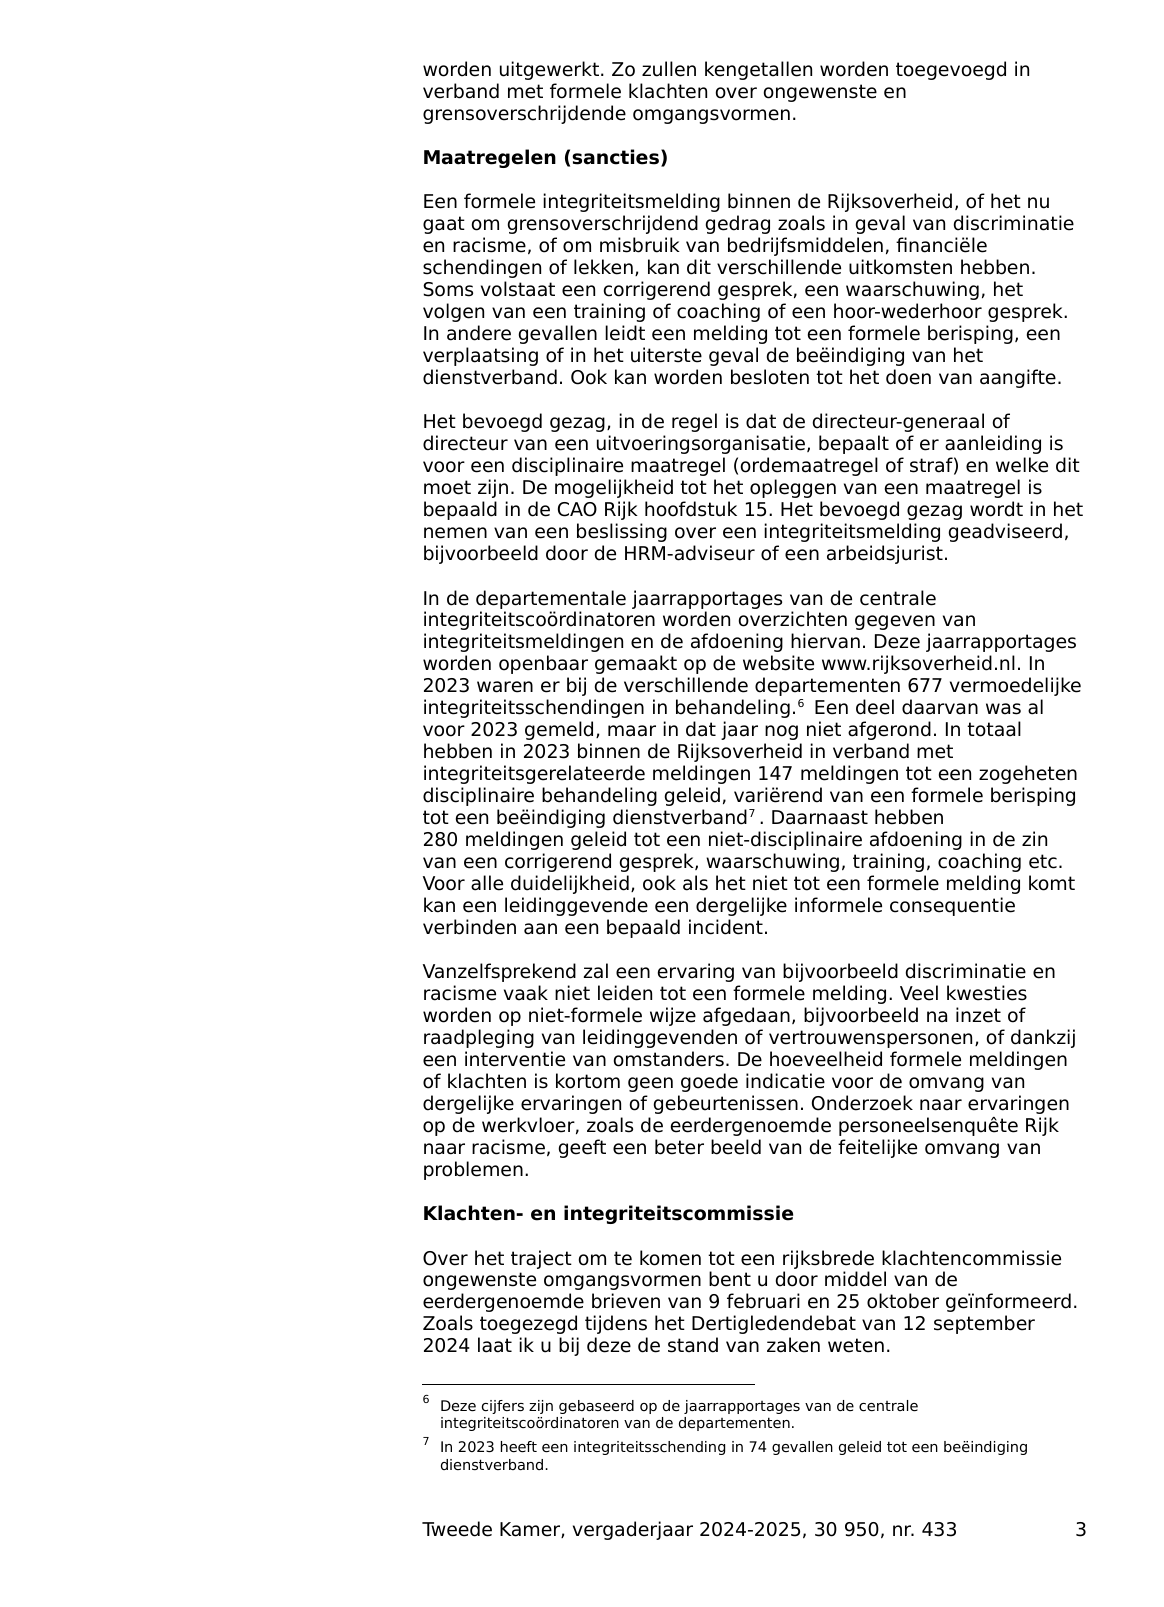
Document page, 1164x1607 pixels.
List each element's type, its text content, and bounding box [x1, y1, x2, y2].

text In de departementale jaarrapportages van de centrale integriteitscoördinatoren worden overzichten gegeven van integriteitsmeldingen en de afdoening hiervan. Deze jaarrapportages worden openbaar gemaakt op de website www.rijksoverheid.nl. In 2023 waren er bij de verschillende departementen 677 vermoedelijke integriteitsschendingen in behandeling. Een deel daarvan was al voor 2023 gemeld, maar in dat jaar nog niet afgerond. In totaal hebben in 2023 binnen de Rijksoverheid in verband met integriteitsgerelateerde meldingen 147 meldingen tot een zogeheten disciplinaire behandeling geleid, variërend van een formele berisping tot een beëindiging dienstverband. Daarnaast hebben 280 meldingen geleid tot een niet-disciplinaire afdoening in de zin van een corrigerend gesprek, waarschuwing, training, coaching etc. Voor alle duidelijkheid, ook als het niet tot een formele melding komt kan een leidinggevende een dergelijke informele consequentie verbinden aan een bepaald incident. [422, 587, 1087, 939]
subtitle Maatregelen (sancties) [422, 147, 1087, 169]
text Deze cijfers zijn gebaseerd op de jaarrapportages van de centrale integriteitscoördinatoren van de departementen. [422, 1393, 1087, 1432]
text Vanzelfsprekend zal een ervaring van bijvoorbeeld discriminatie en racisme vaak niet leiden tot een formele melding. Veel kwesties worden op niet-formele wijze afgedaan, bijvoorbeeld na inzet of raadpleging van leidinggevenden of vertrouwenspersonen, of dankzij een interventie van omstanders. De hoeveelheid formele meldingen of klachten is kortom geen goede indicatie voor de omvang van dergelijke ervaringen of gebeurtenissen. Onderzoek naar ervaringen op de werkvloer, zoals de eerdergenoemde personeelsenquête Rijk naar racisme, geeft een beter beeld van de feitelijke omvang van problemen. [422, 961, 1087, 1181]
text worden uitgewerkt. Zo zullen kengetallen worden toegevoegd in verband met formele klachten over ongewenste en grensoverschrijdende omgangsvormen. [422, 59, 1087, 125]
text In 2023 heeft een integriteitsschending in 74 gevallen geleid tot een beëindiging dienstverband. [422, 1435, 1087, 1474]
text Het bevoegd gezag, in de regel is dat de directeur-generaal of directeur van een uitvoeringsorganisatie, bepaalt of er aanleiding is voor een disciplinaire maatregel (ordemaatregel of straf) en welke dit moet zijn. De mogelijkheid tot het opleggen van een maatregel is bepaald in de CAO Rijk hoofdstuk 15. Het bevoegd gezag wordt in het nemen van een beslissing over een integriteitsmelding geadviseerd, bijvoorbeeld door de HRM-adviseur of een arbeidsjurist. [422, 411, 1087, 565]
subtitle Klachten- en integriteitscommissie [422, 1203, 1087, 1225]
text Een formele integriteitsmelding binnen de Rijksoverheid, of het nu gaat om grensoverschrijdend gedrag zoals in geval van discriminatie en racisme, of om misbruik van bedrijfsmiddelen, financiële schendingen of lekken, kan dit verschillende uitkomsten hebben. Soms volstaat een corrigerend gesprek, een waarschuwing, het volgen van een training of coaching of een hoor-wederhoor gesprek. In andere gevallen leidt een melding tot een formele berisping, een verplaatsing of in het uiterste geval de beëindiging van het dienstverband. Ook kan worden besloten tot het doen van aangifte. [422, 191, 1087, 389]
text Over het traject om te komen tot een rijksbrede klachtencommissie ongewenste omgangsvormen bent u door middel van de eerdergenoemde brieven van 9 februari en 25 oktober geïnformeerd. Zoals toegezegd tijdens het Dertigledendebat van 12 september 2024 laat ik u bij deze de stand van zaken weten. [422, 1247, 1087, 1357]
